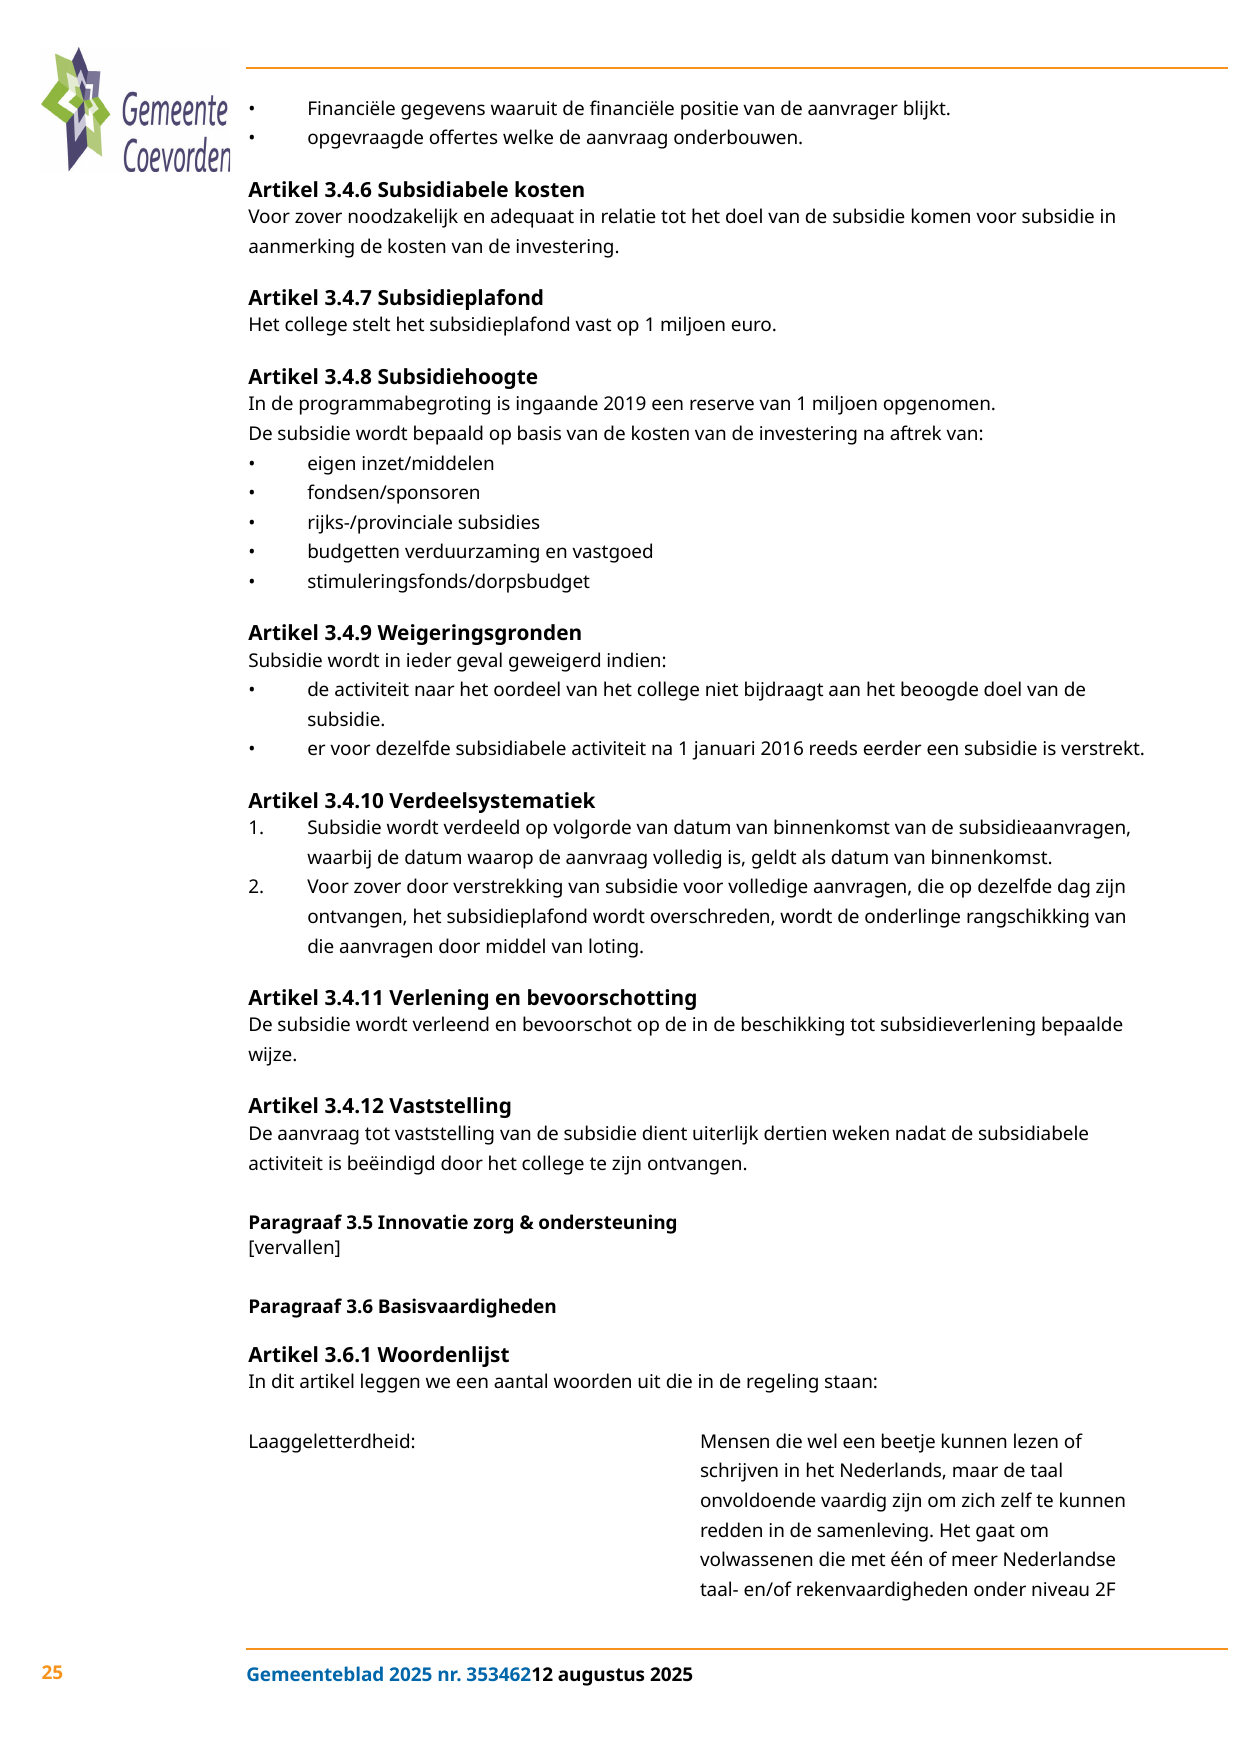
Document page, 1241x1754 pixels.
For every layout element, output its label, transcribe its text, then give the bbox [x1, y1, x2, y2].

text Artikel 3.4.6 Subsidiabele kosten [248, 175, 1152, 203]
list Subsidie wordt verdeeld op volgorde van datum van binnenkomst van de subsidieaanvragen, waarbij de datum waarop de aanvraag volledig is, geldt als datum van binnenkomst. [248, 814, 1152, 870]
table_header Mensen die wel een beetje kunnen lezen of schrijven in het Nederlands, maar de taal onvoldoende vaardig zijn om zich zelf te kunnen redden in de samenleving. Het gaat om volwassenen die met één of meer Nederlandse taal- en/of rekenvaardigheden onder niveau 2F [700, 1428, 1152, 1602]
text Paragraaf 3.5 Innovatie zorg & ondersteuning [248, 1209, 1152, 1234]
text Artikel 3.4.7 Subsidieplafond [248, 283, 1152, 312]
list Voor zover door verstrekking van subsidie voor volledige aanvragen, die op dezelfde dag zijn ontvangen, het subsidieplafond wordt overschreden, wordt de onderlinge rangschikking van die aanvragen door middel van loting. [248, 874, 1152, 958]
text Het college stelt het subsidieplafond vast op 1 miljoen euro. [248, 312, 1152, 337]
text Artikel 3.4.9 Weigeringsgronden [248, 618, 1152, 647]
text Artikel 3.4.12 Vaststelling [248, 1092, 1152, 1120]
list fondsen/sponsoren [248, 479, 1152, 505]
list Financiële gegevens waaruit de financiële positie van de aanvrager blijkt. [248, 95, 1152, 121]
text Artikel 3.6.1 Woordenlijst [248, 1340, 1152, 1369]
text Artikel 3.4.10 Verdeelsystematiek [248, 786, 1152, 814]
text De subsidie wordt bepaald op basis van de kosten van de investering na aftrek van: [248, 420, 1152, 446]
text Artikel 3.4.11 Verlening en bevoorschotting [248, 983, 1152, 1012]
text Paragraaf 3.6 Basisvaardigheden [248, 1294, 1152, 1319]
list de activiteit naar het oordeel van het college niet bijdraagt aan het beoogde doel van de subsidie. [248, 676, 1152, 732]
list budgetten verduurzaming en vastgoed [248, 538, 1152, 564]
list opgevraagde offertes welke de aanvraag onderbouwen. [248, 124, 1152, 150]
text In de programmabegroting is ingaande 2019 een reserve van 1 miljoen opgenomen. [248, 391, 1152, 416]
list eigen inzet/middelen [248, 450, 1152, 475]
text De aanvraag tot vaststelling van de subsidie dient uiterlijk dertien weken nadat de subsidiabele activiteit is beëindigd door het college te zijn ontvangen. [248, 1120, 1152, 1175]
text [vervallen] [248, 1234, 1152, 1260]
text In dit artikel leggen we een aantal woorden uit die in de regeling staan: [248, 1369, 1152, 1394]
list stimuleringsfonds/dorpsbudget [248, 568, 1152, 594]
picture [41, 47, 231, 172]
list er voor dezelfde subsidiabele activiteit na 1 januari 2016 reeds eerder een subsidie is verstrekt. [248, 736, 1152, 761]
list rijks-/provinciale subsidies [248, 509, 1152, 534]
text Voor zover noodzakelijk en adequaat in relatie tot het doel van de subsidie komen voor subsidie in aanmerking de kosten van de investering. [248, 203, 1152, 258]
text De subsidie wordt verleend en bevoorschot op de in de beschikking tot subsidieverlening bepaalde wijze. [248, 1012, 1152, 1067]
table_header Laaggeletterdheid: [248, 1428, 700, 1602]
text Artikel 3.4.8 Subsidiehoogte [248, 362, 1152, 391]
text Subsidie wordt in ieder geval geweigerd indien: [248, 647, 1152, 673]
